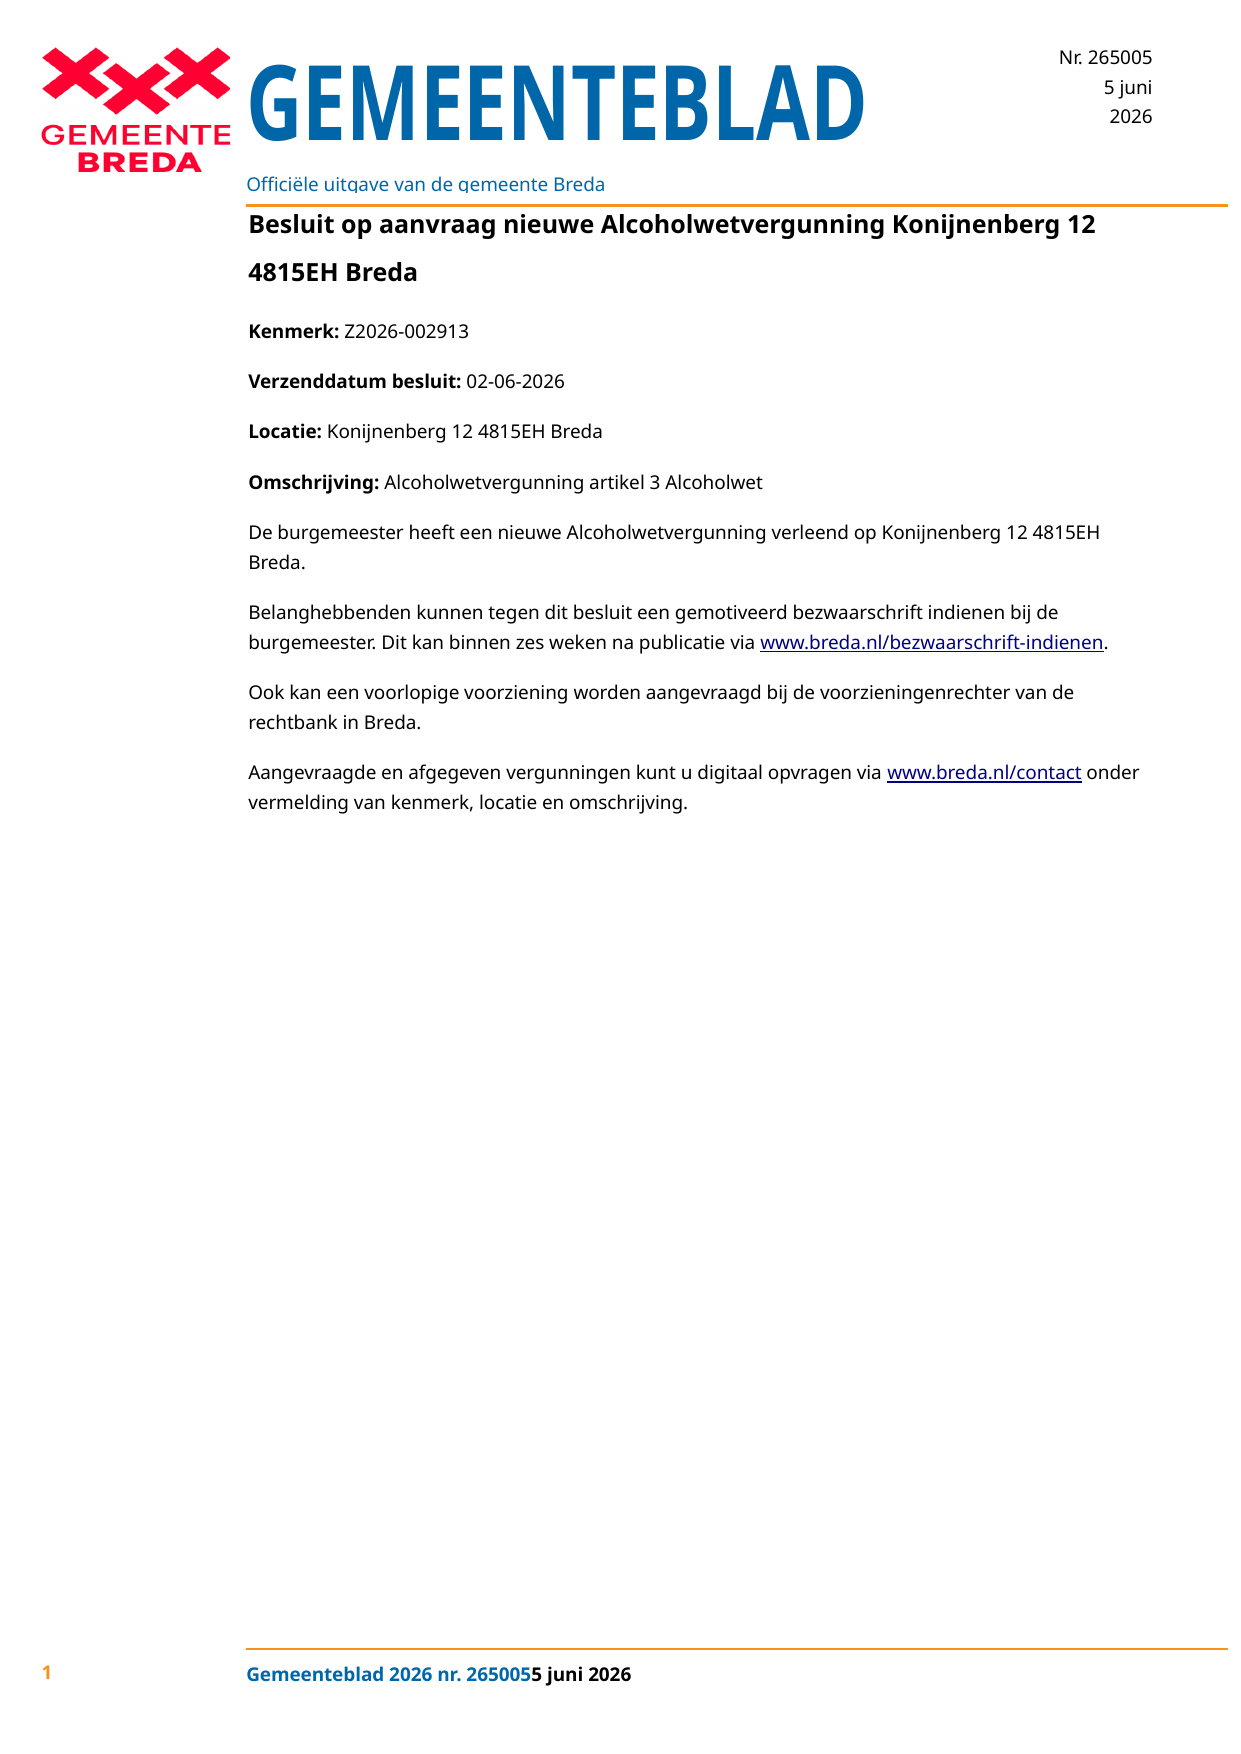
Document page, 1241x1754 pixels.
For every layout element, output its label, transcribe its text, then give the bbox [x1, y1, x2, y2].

text Verzenddatum besluit: 02-06-2026 [248, 368, 1152, 394]
text Besluit op aanvraag nieuwe Alcoholwetvergunning Konijnenberg 12 4815EH Breda [248, 207, 1152, 288]
text Locatie: Konijnenberg 12 4815EH Breda [248, 419, 1152, 444]
text De burgemeester heeft een nieuwe Alcoholwetvergunning verleend op Konijnenberg 12 4815EH Breda. [248, 519, 1152, 575]
text Kenmerk: Z2026-002913 [248, 318, 1152, 344]
text Aangevraagde en afgegeven vergunningen kunt u digitaal opvragen via www.breda.nl/contact onder vermelding van kenmerk, locatie en omschrijving. [248, 759, 1152, 815]
text Ook kan een voorlopige voorziening worden aangevraagd bij de voorzieningenrechter van de rechtbank in Breda. [248, 679, 1152, 735]
picture [41, 47, 231, 172]
text Belanghebbenden kunnen tegen dit besluit een gemotiveerd bezwaarschrift indienen bij de burgemeester. Dit kan binnen zes weken na publicatie via www.breda.nl/bezwaarschrift-indienen. [248, 599, 1152, 655]
text Omschrijving: Alcoholwetvergunning artikel 3 Alcoholwet [248, 469, 1152, 495]
